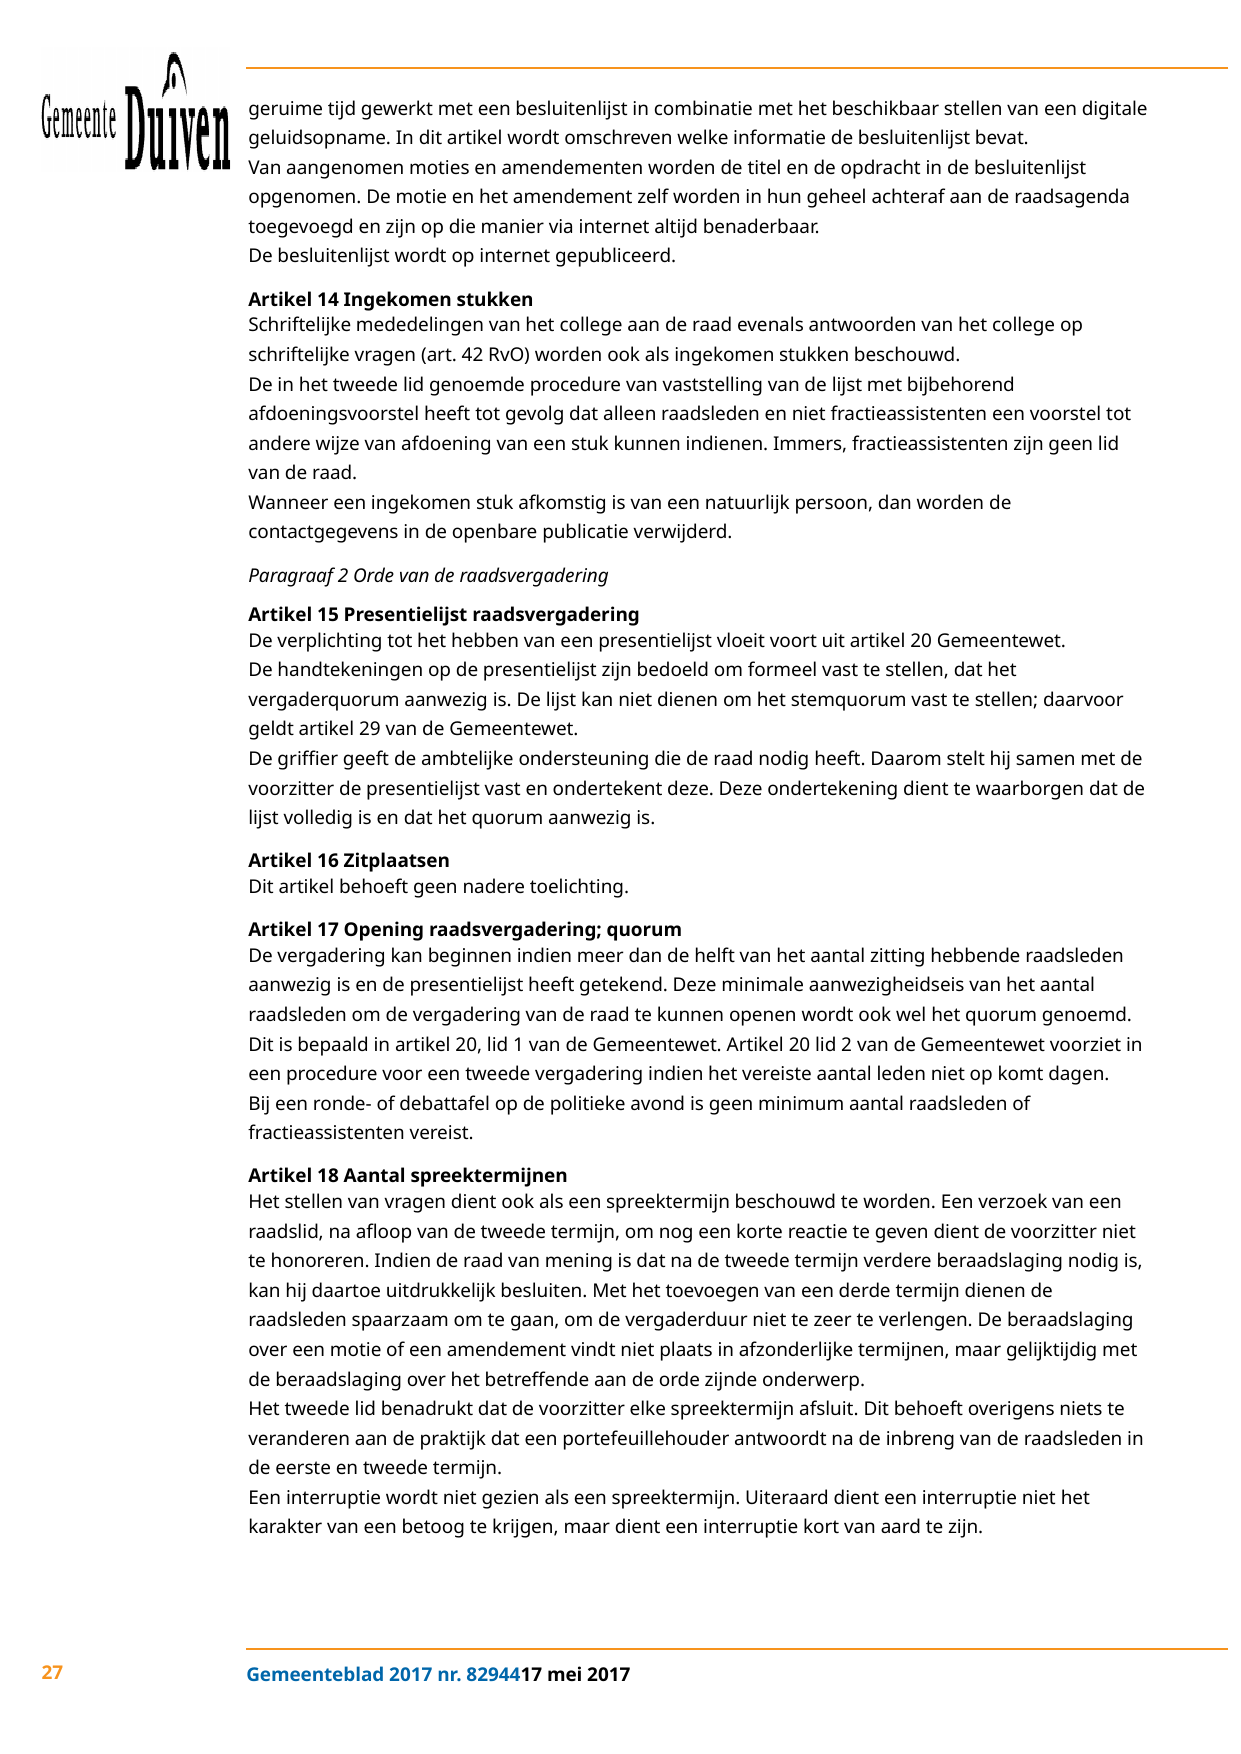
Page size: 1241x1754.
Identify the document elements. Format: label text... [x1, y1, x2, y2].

text Artikel 14 Ingekomen stukken [248, 286, 1152, 312]
text Artikel 15 Presentielijst raadsvergadering [248, 601, 1152, 627]
text De verplichting tot het hebben van een presentielijst vloeit voort uit artikel 20 Gemeentewet. [248, 627, 1152, 652]
text Schriftelijke mededelingen van het college aan de raad evenals antwoorden van het college op schriftelijke vragen (art. 42 RvO) worden ook als ingekomen stukken beschouwd. [248, 312, 1152, 367]
text De in het tweede lid genoemde procedure van vaststelling van de lijst met bijbehorend afdoeningsvoorstel heeft tot gevolg dat alleen raadsleden en niet fractieassistenten een voorstel tot andere wijze van afdoening van een stuk kunnen indienen. Immers, fractieassistenten zijn geen lid van de raad. [248, 371, 1152, 485]
text Paragraaf 2 Orde van de raadsvergadering [248, 562, 1152, 587]
text Bij een ronde- of debattafel op de politieke avond is geen minimum aantal raadsleden of fractieassistenten vereist. [248, 1090, 1152, 1145]
text Artikel 16 Zitplaatsen [248, 847, 1152, 873]
text De handtekeningen op de presentielijst zijn bedoeld om formeel vast te stellen, dat het vergaderquorum aanwezig is. De lijst kan niet dienen om het stemquorum vast te stellen; daarvoor geldt artikel 29 van de Gemeentewet. [248, 656, 1152, 741]
text De vergadering kan beginnen indien meer dan de helft van het aantal zitting hebbende raadsleden aanwezig is en de presentielijst heeft getekend. Deze minimale aanwezigheidseis van het aantal raadsleden om de vergadering van de raad te kunnen openen wordt ook wel het quorum genoemd. Dit is bepaald in artikel 20, lid 1 van de Gemeentewet. Artikel 20 lid 2 van de Gemeentewet voorziet in een procedure voor een tweede vergadering indien het vereiste aantal leden niet op komt dagen. [248, 942, 1152, 1086]
text Het stellen van vragen dient ook als een spreektermijn beschouwd te worden. Een verzoek van een raadslid, na afloop van de tweede termijn, om nog een korte reactie te geven dient de voorzitter niet te honoreren. Indien de raad van mening is dat na de tweede termijn verdere beraadslaging nodig is, kan hij daartoe uitdrukkelijk besluiten. Met het toevoegen van een derde termijn dienen de raadsleden spaarzaam om te gaan, om de vergaderduur niet te zeer te verlengen. De beraadslaging over een motie of een amendement vindt niet plaats in afzonderlijke termijnen, maar gelijktijdig met de beraadslaging over het betreffende aan de orde zijnde onderwerp. [248, 1188, 1152, 1392]
text Van aangenomen moties en amendementen worden de titel en de opdracht in de besluitenlijst opgenomen. De motie en het amendement zelf worden in hun geheel achteraf aan de raadsagenda toegevoegd en zijn op die manier via internet altijd benaderbaar. [248, 154, 1152, 239]
text Het tweede lid benadrukt dat de voorzitter elke spreektermijn afsluit. Dit behoeft overigens niets te veranderen aan de praktijk dat een portefeuillehouder antwoordt na de inbreng van de raadsleden in de eerste en tweede termijn. [248, 1395, 1152, 1480]
picture [41, 47, 231, 172]
text Wanneer een ingekomen stuk afkomstig is van een natuurlijk persoon, dan worden de contactgegevens in de openbare publicatie verwijderd. [248, 489, 1152, 544]
text Artikel 17 Opening raadsvergadering; quorum [248, 916, 1152, 942]
text De griffier geeft de ambtelijke ondersteuning die de raad nodig heeft. Daarom stelt hij samen met de voorzitter de presentielijst vast en ondertekent deze. Deze ondertekening dient te waarborgen dat de lijst volledig is en dat het quorum aanwezig is. [248, 745, 1152, 830]
text Artikel 18 Aantal spreektermijnen [248, 1163, 1152, 1188]
text Dit artikel behoeft geen nadere toelichting. [248, 873, 1152, 899]
text Een interruptie wordt niet gezien als een spreektermijn. Uiteraard dient een interruptie niet het karakter van een betoog te krijgen, maar dient een interruptie kort van aard te zijn. [248, 1484, 1152, 1539]
text De besluitenlijst wordt op internet gepubliceerd. [248, 243, 1152, 268]
text geruime tijd gewerkt met een besluitenlijst in combinatie met het beschikbaar stellen van een digitale geluidsopname. In dit artikel wordt omschreven welke informatie de besluitenlijst bevat. [248, 95, 1152, 150]
